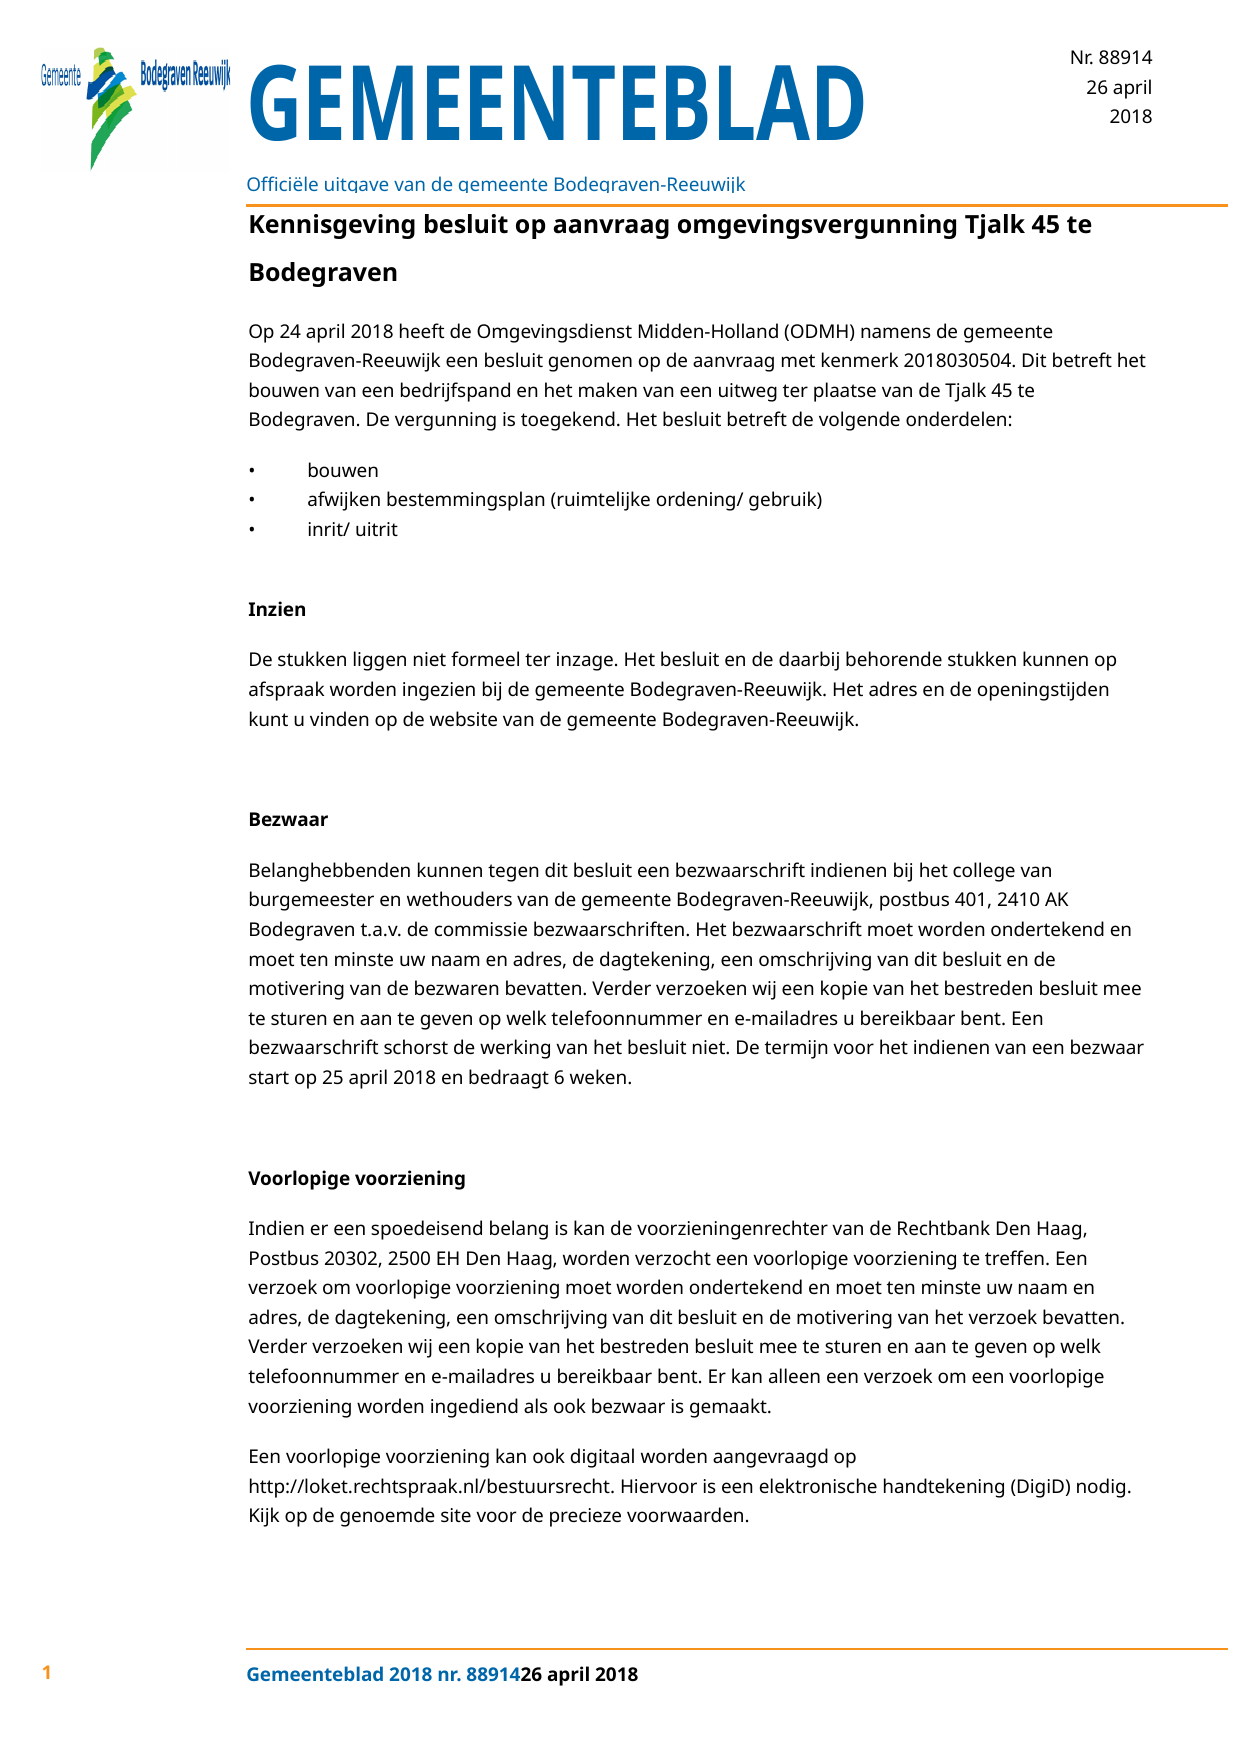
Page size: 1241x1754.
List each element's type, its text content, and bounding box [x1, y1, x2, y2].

text Inzien [248, 596, 1152, 622]
list inrit/ uitrit [248, 516, 1152, 542]
picture [41, 47, 231, 172]
list bouwen [248, 457, 1152, 483]
list afwijken bestemmingsplan (ruimtelijke ordening/ gebruik) [248, 487, 1152, 512]
text Belanghebbenden kunnen tegen dit besluit een bezwaarschrift indienen bij het college van burgemeester en wethouders van de gemeente Bodegraven-Reeuwijk, postbus 401, 2410 AK Bodegraven t.a.v. de commissie bezwaarschriften. Het bezwaarschrift moet worden ondertekend en moet ten minste uw naam en adres, de dagtekening, een omschrijving van dit besluit en de motivering van de bezwaren bevatten. Verder verzoeken wij een kopie van het bestreden besluit mee te sturen en aan te geven op welk telefoonnummer en e-mailadres u bereikbaar bent. Een bezwaarschrift schorst de werking van het besluit niet. De termijn voor het indienen van een bezwaar start op 25 april 2018 en bedraagt 6 weken. [248, 857, 1152, 1090]
text De stukken liggen niet formeel ter inzage. Het besluit en de daarbij behorende stukken kunnen op afspraak worden ingezien bij de gemeente Bodegraven-Reeuwijk. Het adres en de openingstijden kunt u vinden op de website van de gemeente Bodegraven-Reeuwijk. [248, 647, 1152, 732]
text Op 24 april 2018 heeft de Omgevingsdienst Midden-Holland (ODMH) namens de gemeente Bodegraven-Reeuwijk een besluit genomen op de aanvraag met kenmerk 2018030504. Dit betreft het bouwen van een bedrijfspand en het maken van een uitweg ter plaatse van de Tjalk 45 te Bodegraven. De vergunning is toegekend. Het besluit betreft de volgende onderdelen: [248, 318, 1152, 432]
text Kennisgeving besluit op aanvraag omgevingsvergunning Tjalk 45 te Bodegraven [248, 207, 1152, 288]
text Voorlopige voorziening [248, 1165, 1152, 1191]
text Bezwaar [248, 807, 1152, 832]
text Een voorlopige voorziening kan ook digitaal worden aangevraagd op http://loket.rechtspraak.nl/bestuursrecht. Hiervoor is een elektronische handtekening (DigiD) nodig. Kijk op de genoemde site voor de precieze voorwaarden. [248, 1443, 1152, 1528]
text Indien er een spoedeisend belang is kan de voorzieningenrechter van de Rechtbank Den Haag, Postbus 20302, 2500 EH Den Haag, worden verzocht een voorlopige voorziening te treffen. Een verzoek om voorlopige voorziening moet worden ondertekend en moet ten minste uw naam en adres, de dagtekening, een omschrijving van dit besluit en de motivering van het verzoek bevatten. Verder verzoeken wij een kopie van het bestreden besluit mee te sturen en aan te geven op welk telefoonnummer en e-mailadres u bereikbaar bent. Er kan alleen een verzoek om een voorlopige voorziening worden ingediend als ook bezwaar is gemaakt. [248, 1215, 1152, 1419]
